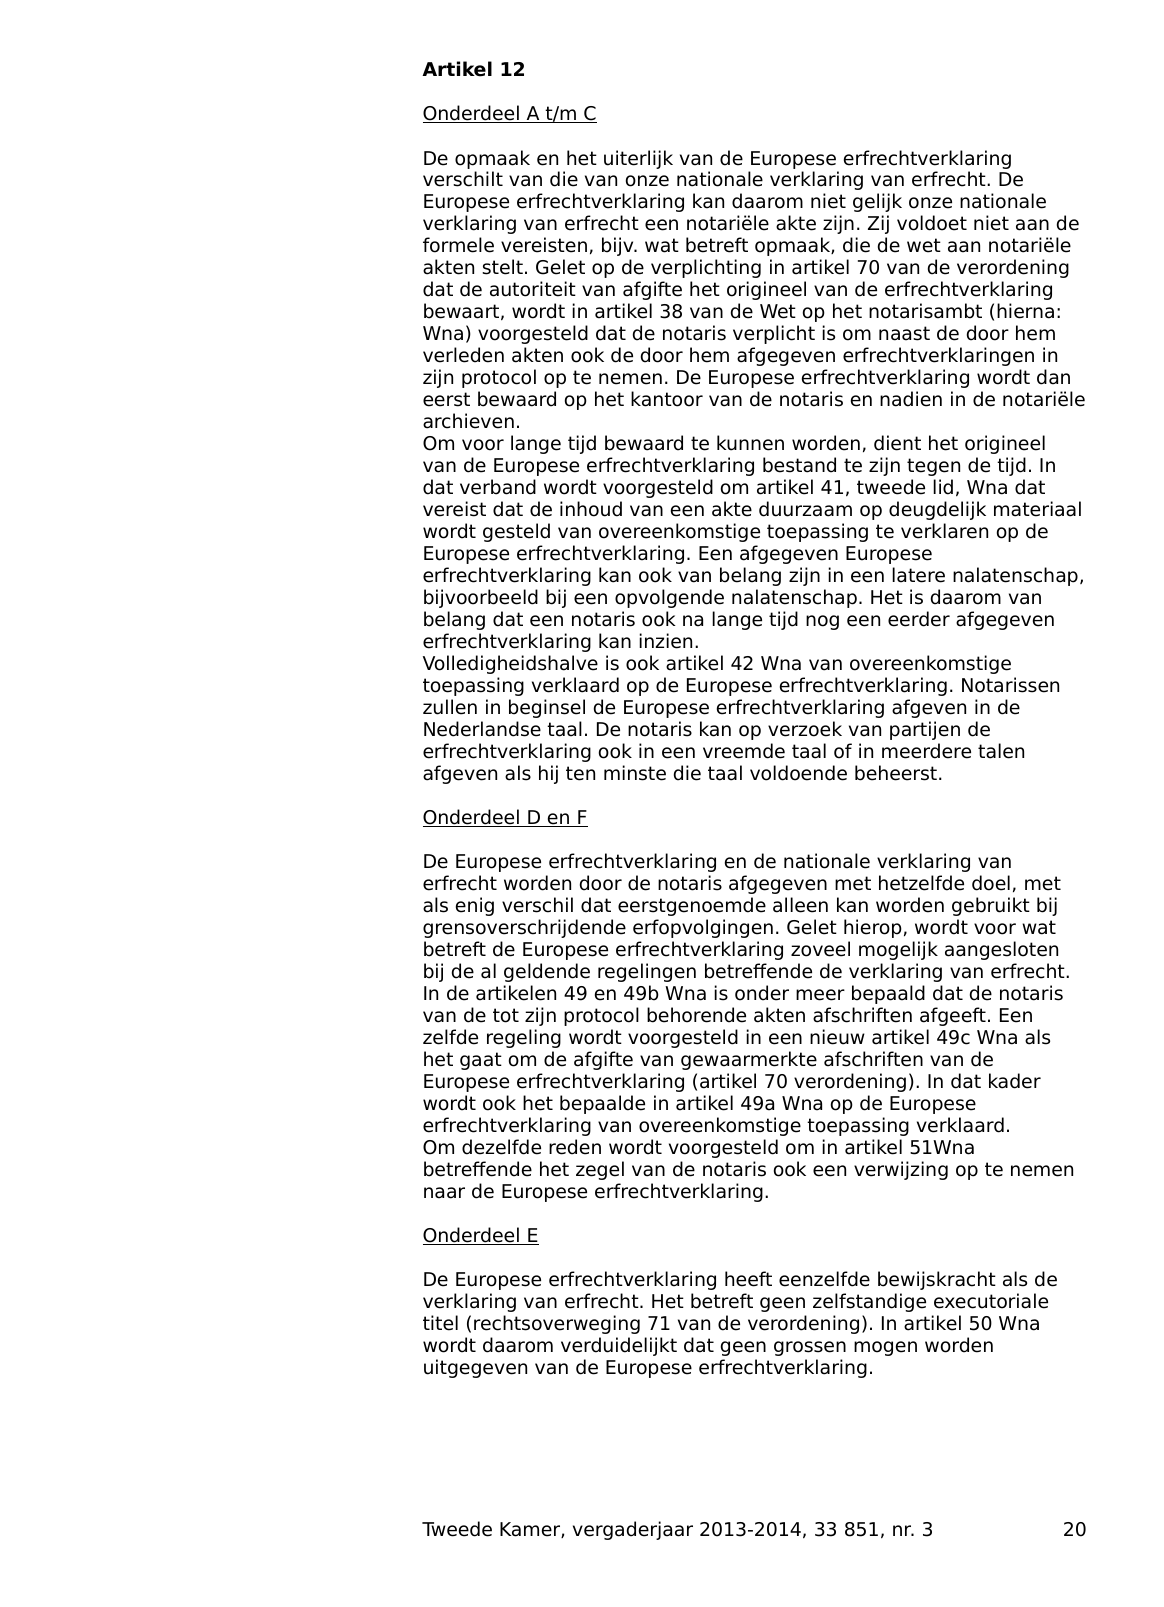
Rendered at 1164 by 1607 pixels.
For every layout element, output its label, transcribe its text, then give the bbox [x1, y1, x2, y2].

text De Europese erfrechtverklaring en de nationale verklaring van erfrecht worden door de notaris afgegeven met hetzelfde doel, met als enig verschil dat eerstgenoemde alleen kan worden gebruikt bij grensoverschrijdende erfopvolgingen. Gelet hierop, wordt voor wat betreft de Europese erfrechtverklaring zoveel mogelijk aangesloten bij de al geldende regelingen betreffende de verklaring van erfrecht. [422, 851, 1087, 983]
text De opmaak en het uiterlijk van de Europese erfrechtverklaring verschilt van die van onze nationale verklaring van erfrecht. De Europese erfrechtverklaring kan daarom niet gelijk onze nationale verklaring van erfrecht een notariële akte zijn. Zij voldoet niet aan de formele vereisten, bijv. wat betreft opmaak, die de wet aan notariële akten stelt. Gelet op de verplichting in artikel 70 van de verordening dat de autoriteit van afgifte het origineel van de erfrechtverklaring bewaart, wordt in artikel 38 van de Wet op het notarisambt (hierna: Wna) voorgesteld dat de notaris verplicht is om naast de door hem verleden akten ook de door hem afgegeven erfrechtverklaringen in zijn protocol op te nemen. De Europese erfrechtverklaring wordt dan eerst bewaard op het kantoor van de notaris en nadien in de notariële archieven. [422, 147, 1087, 433]
text Om dezelfde reden wordt voorgesteld om in artikel 51Wna betreffende het zegel van de notaris ook een verwijzing op te nemen naar de Europese erfrechtverklaring. [422, 1137, 1087, 1203]
text Volledigheidshalve is ook artikel 42 Wna van overeenkomstige toepassing verklaard op de Europese erfrechtverklaring. Notarissen zullen in beginsel de Europese erfrechtverklaring afgeven in de Nederlandse taal. De notaris kan op verzoek van partijen de erfrechtverklaring ook in een vreemde taal of in meerdere talen afgeven als hij ten minste die taal voldoende beheerst. [422, 653, 1087, 785]
subtitle Onderdeel D en F [422, 807, 1087, 829]
text In de artikelen 49 en 49b Wna is onder meer bepaald dat de notaris van de tot zijn protocol behorende akten afschriften afgeeft. Een zelfde regeling wordt voorgesteld in een nieuw artikel 49c Wna als het gaat om de afgifte van gewaarmerkte afschriften van de Europese erfrechtverklaring (artikel 70 verordening). In dat kader wordt ook het bepaalde in artikel 49a Wna op de Europese erfrechtverklaring van overeenkomstige toepassing verklaard. [422, 983, 1087, 1137]
text De Europese erfrechtverklaring heeft eenzelfde bewijskracht als de verklaring van erfrecht. Het betreft geen zelfstandige executoriale titel (rechtsoverweging 71 van de verordening). In artikel 50 Wna wordt daarom verduidelijkt dat geen grossen mogen worden uitgegeven van de Europese erfrechtverklaring. [422, 1269, 1087, 1379]
subtitle Onderdeel E [422, 1225, 1087, 1247]
text Om voor lange tijd bewaard te kunnen worden, dient het origineel van de Europese erfrechtverklaring bestand te zijn tegen de tijd. In dat verband wordt voorgesteld om artikel 41, tweede lid, Wna dat vereist dat de inhoud van een akte duurzaam op deugdelijk materiaal wordt gesteld van overeenkomstige toepassing te verklaren op de Europese erfrechtverklaring. Een afgegeven Europese erfrechtverklaring kan ook van belang zijn in een latere nalatenschap, bijvoorbeeld bij een opvolgende nalatenschap. Het is daarom van belang dat een notaris ook na lange tijd nog een eerder afgegeven erfrechtverklaring kan inzien. [422, 433, 1087, 653]
subtitle Artikel 12 [422, 59, 1087, 81]
subtitle Onderdeel A t/m C [422, 103, 1087, 125]
